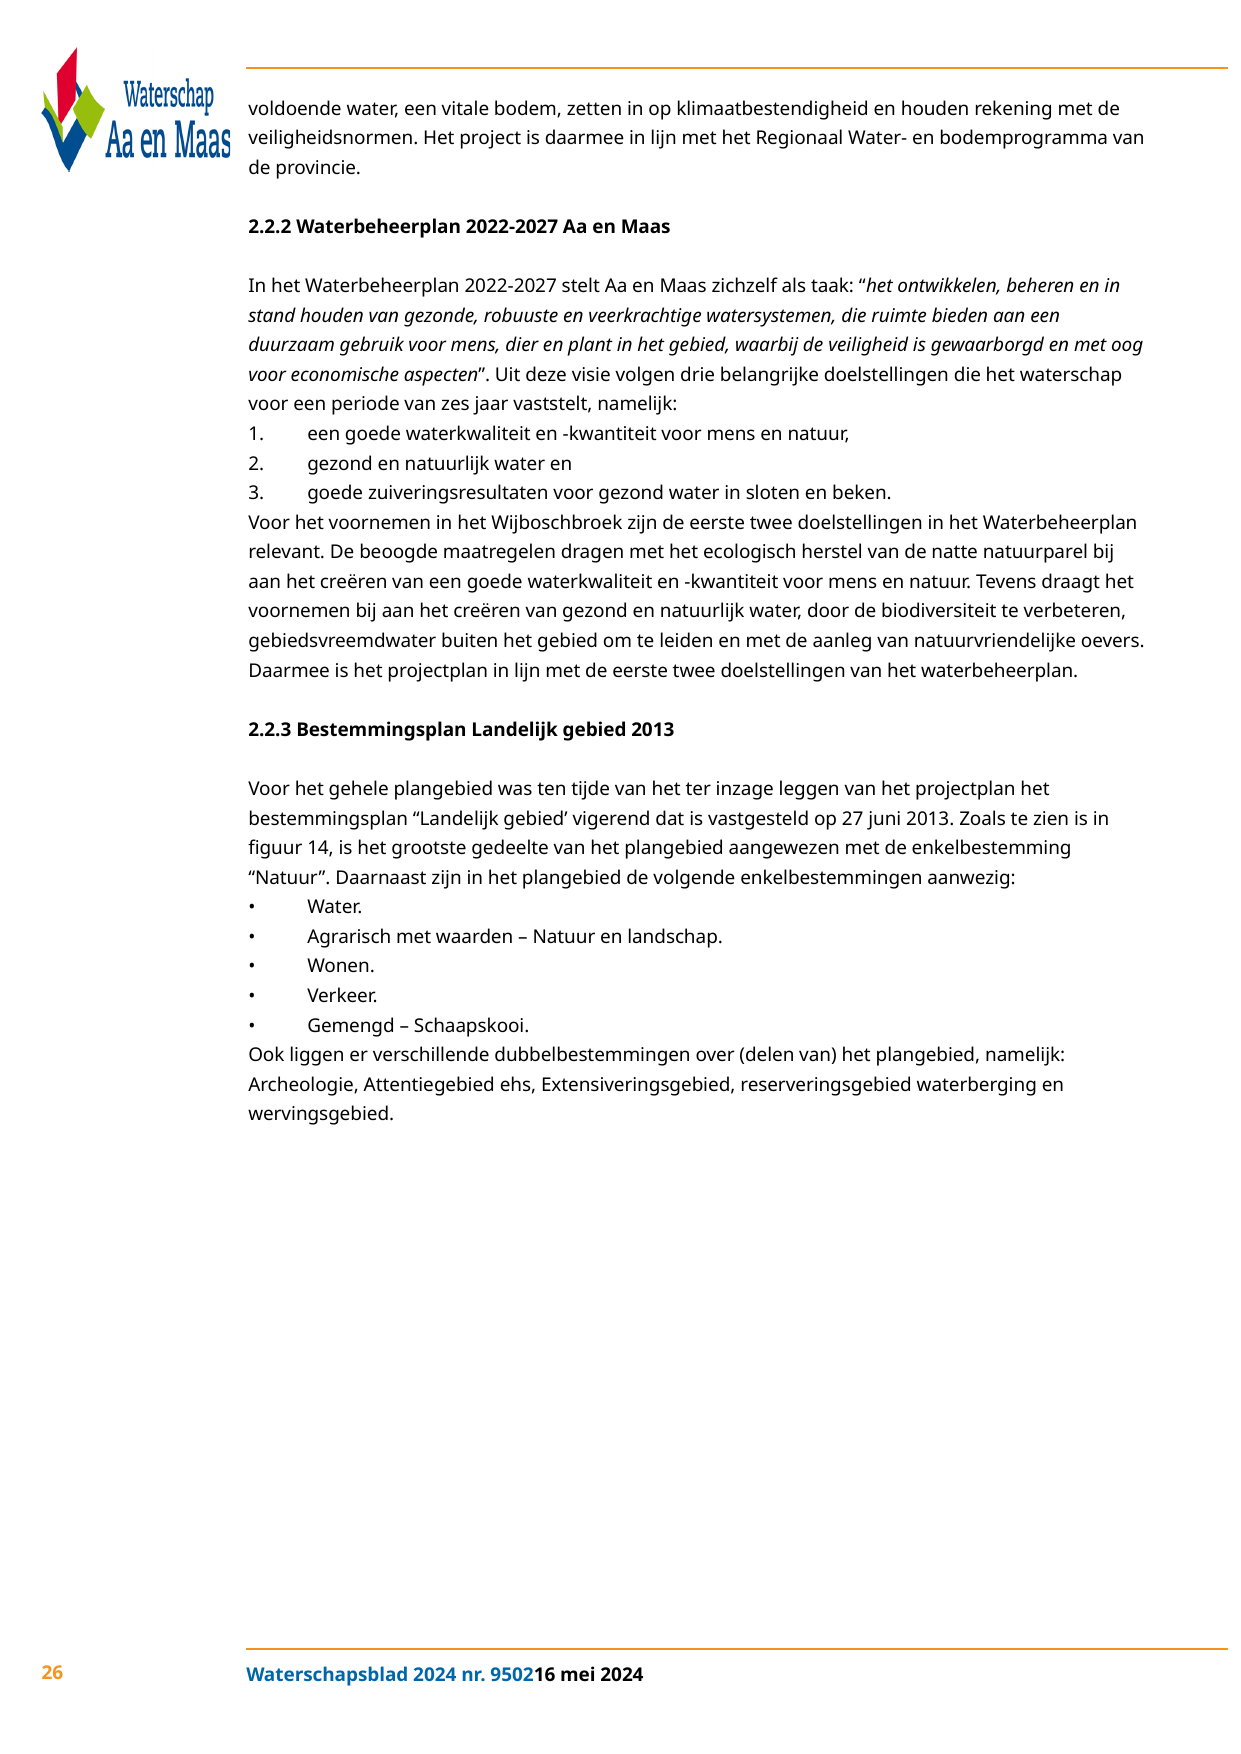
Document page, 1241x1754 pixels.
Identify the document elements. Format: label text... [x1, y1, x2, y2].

list goede zuiveringsresultaten voor gezond water in sloten en beken. [248, 479, 1152, 505]
text 2.2.2 Waterbeheerplan 2022-2027 Aa en Maas [248, 213, 1152, 239]
list een goede waterkwaliteit en -kwantiteit voor mens en natuur, [248, 420, 1152, 446]
text Voor het voornemen in het Wijboschbroek zijn de eerste twee doelstellingen in het Waterbeheerplan relevant. De beoogde maatregelen dragen met het ecologisch herstel van de natte natuurparel bij aan het creëren van een goede waterkwaliteit en -kwantiteit voor mens en natuur. Tevens draagt het voornemen bij aan het creëren van gezond en natuurlijk water, door de biodiversiteit te verbeteren, gebiedsvreemdwater buiten het gebied om te leiden en met de aanleg van natuurvriendelijke oevers. Daarmee is het projectplan in lijn met de eerste twee doelstellingen van het waterbeheerplan. [248, 509, 1152, 683]
list Verkeer. [248, 982, 1152, 1008]
list gezond en natuurlijk water en [248, 450, 1152, 476]
list Wonen. [248, 953, 1152, 978]
picture [41, 47, 231, 172]
text Voor het gehele plangebied was ten tijde van het ter inzage leggen van het projectplan het bestemmingsplan “Landelijk gebied’ vigerend dat is vastgesteld op 27 juni 2013. Zoals te zien is in figuur 14, is het grootste gedeelte van het plangebied aangewezen met de enkelbestemming “Natuur”. Daarnaast zijn in het plangebied de volgende enkelbestemmingen aanwezig: [248, 775, 1152, 890]
text Ook liggen er verschillende dubbelbestemmingen over (delen van) het plangebied, namelijk: Archeologie, Attentiegebied ehs, Extensiveringsgebied, reserveringsgebied waterberging en wervingsgebied. [248, 1041, 1152, 1126]
list Gemengd – Schaapskooi. [248, 1012, 1152, 1038]
text In het Waterbeheerplan 2022-2027 stelt Aa en Maas zichzelf als taak: “het ontwikkelen, beheren en in stand houden van gezonde, robuuste en veerkrachtige watersystemen, die ruimte bieden aan een duurzaam gebruik voor mens, dier en plant in het gebied, waarbij de veiligheid is gewaarborgd en met oog voor economische aspecten”. Uit deze visie volgen drie belangrijke doelstellingen die het waterschap voor een periode van zes jaar vaststelt, namelijk: [248, 272, 1152, 416]
list Water. [248, 893, 1152, 919]
list Agrarisch met waarden – Natuur en landschap. [248, 923, 1152, 949]
text 2.2.3 Bestemmingsplan Landelijk gebied 2013 [248, 716, 1152, 742]
text voldoende water, een vitale bodem, zetten in op klimaatbestendigheid en houden rekening met de veiligheidsnormen. Het project is daarmee in lijn met het Regionaal Water- en bodemprogramma van de provincie. [248, 95, 1152, 180]
